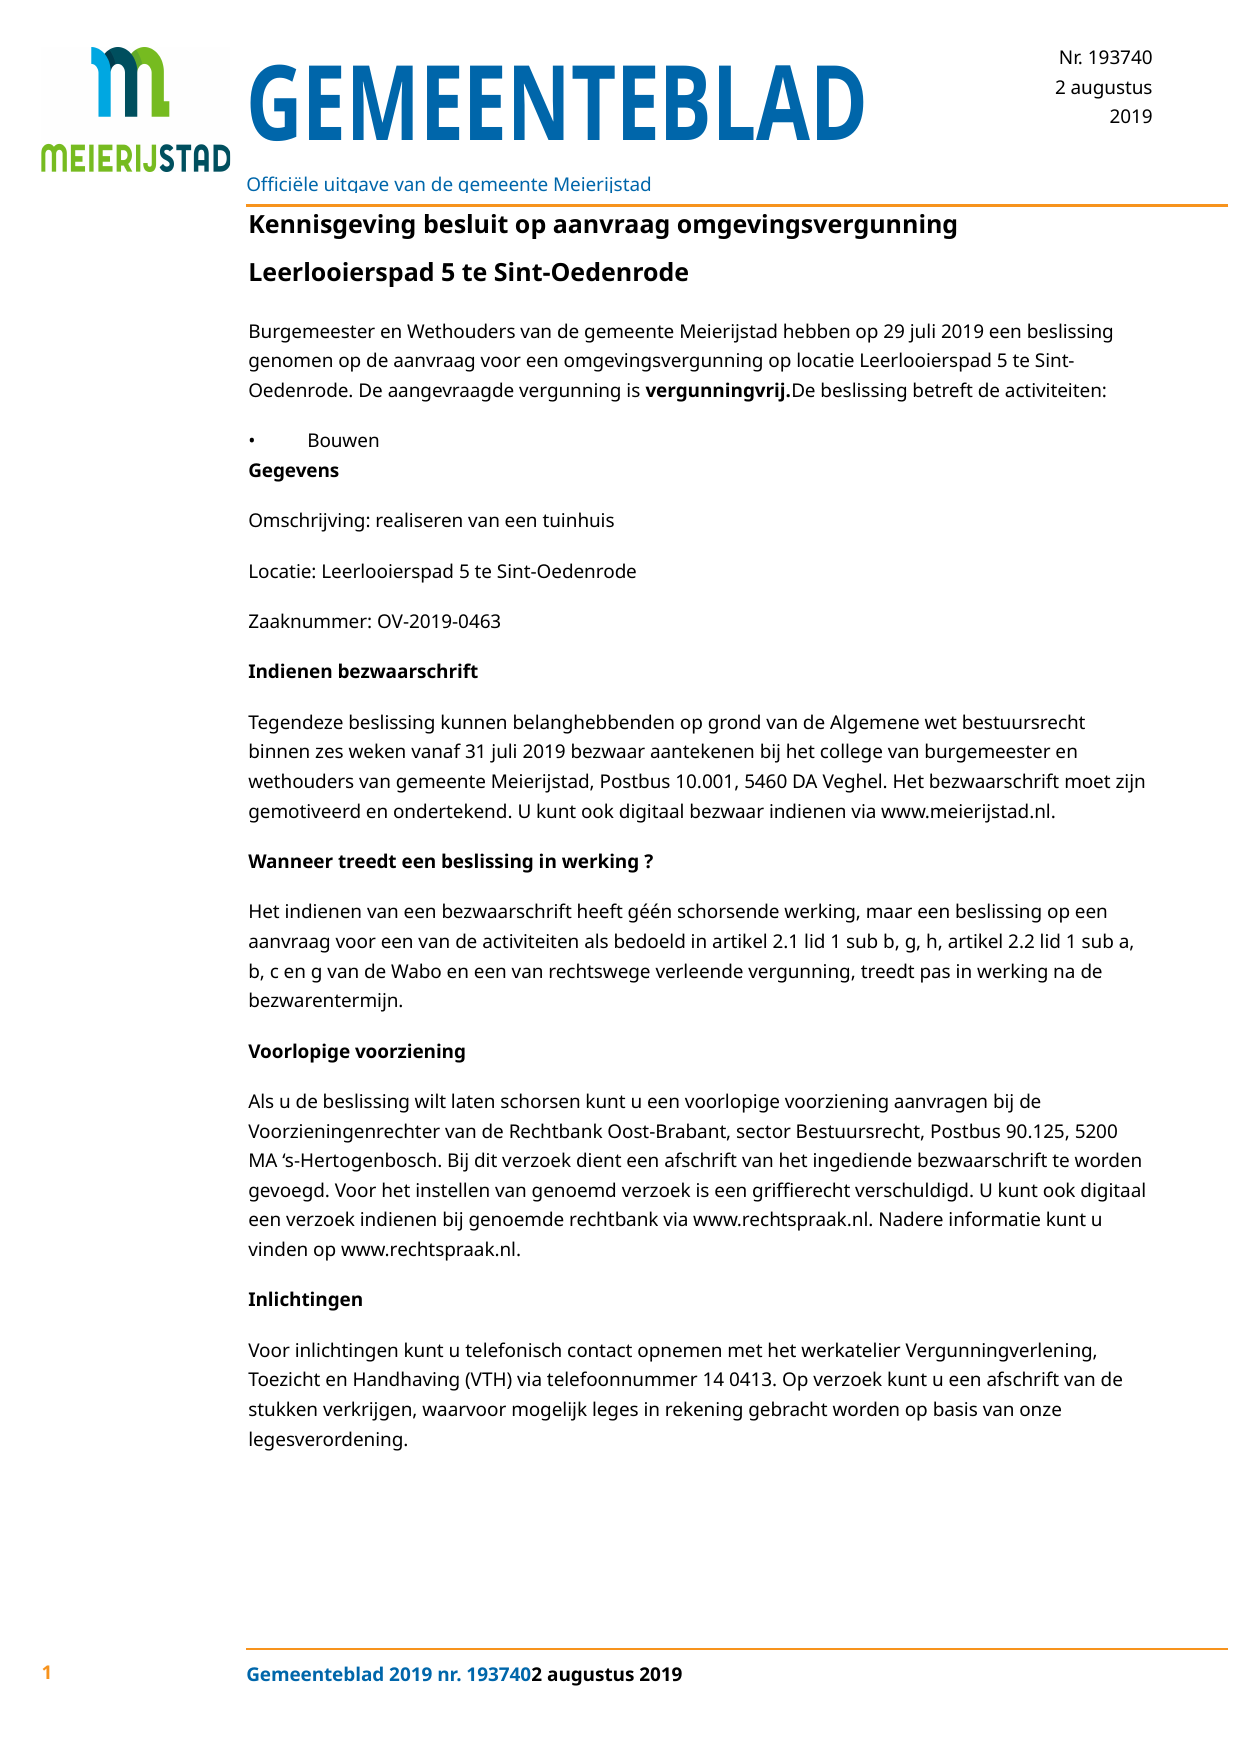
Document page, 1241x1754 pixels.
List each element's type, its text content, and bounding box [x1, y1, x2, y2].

text Indienen bezwaarschrift [248, 659, 1152, 684]
text Het indienen van een bezwaarschrift heeft géén schorsende werking, maar een beslissing op een aanvraag voor een van de activiteiten als bedoeld in artikel 2.1 lid 1 sub b, g, h, artikel 2.2 lid 1 sub a, b, c en g van de Wabo en een van rechtswege verleende vergunning, treedt pas in werking na de bezwarentermijn. [248, 899, 1152, 1013]
text Omschrijving: realiseren van een tuinhuis [248, 507, 1152, 533]
text Tegendeze beslissing kunnen belanghebbenden op grond van de Algemene wet bestuursrecht binnen zes weken vanaf 31 juli 2019 bezwaar aantekenen bij het college van burgemeester en wethouders van gemeente Meierijstad, Postbus 10.001, 5460 DA Veghel. Het bezwaarschrift moet zijn gemotiveerd en ondertekend. U kunt ook digitaal bezwaar indienen via www.meierijstad.nl. [248, 709, 1152, 824]
text Locatie: Leerlooierspad 5 te Sint-Oedenrode [248, 558, 1152, 584]
text Inlichtingen [248, 1287, 1152, 1312]
text Burgemeester en Wethouders van de gemeente Meierijstad hebben op 29 juli 2019 een beslissing genomen op de aanvraag voor een omgevingsvergunning op locatie Leerlooierspad 5 te Sint-Oedenrode. De aangevraagde vergunning is vergunningvrij.De beslissing betreft de activiteiten: [248, 318, 1152, 403]
list Bouwen [248, 427, 1152, 453]
picture [41, 47, 231, 172]
text Wanneer treedt een beslissing in werking ? [248, 848, 1152, 874]
text Als u de beslissing wilt laten schorsen kunt u een voorlopige voorziening aanvragen bij de Voorzieningenrechter van de Rechtbank Oost-Brabant, sector Bestuursrecht, Postbus 90.125, 5200 MA ‘s-Hertogenbosch. Bij dit verzoek dient een afschrift van het ingediende bezwaarschrift te worden gevoegd. Voor het instellen van genoemd verzoek is een griffierecht verschuldigd. U kunt ook digitaal een verzoek indienen bij genoemde rechtbank via www.rechtspraak.nl. Nadere informatie kunt u vinden op www.rechtspraak.nl. [248, 1088, 1152, 1262]
text Voor inlichtingen kunt u telefonisch contact opnemen met het werkatelier Vergunningverlening, Toezicht en Handhaving (VTH) via telefoonnummer 14 0413. Op verzoek kunt u een afschrift van de stukken verkrijgen, waarvoor mogelijk leges in rekening gebracht worden op basis van onze legesverordening. [248, 1337, 1152, 1452]
text Kennisgeving besluit op aanvraag omgevingsvergunning Leerlooierspad 5 te Sint-Oedenrode [248, 207, 1152, 288]
text Zaaknummer: OV-2019-0463 [248, 608, 1152, 634]
text Voorlopige voorziening [248, 1038, 1152, 1064]
text Gegevens [248, 457, 1152, 483]
